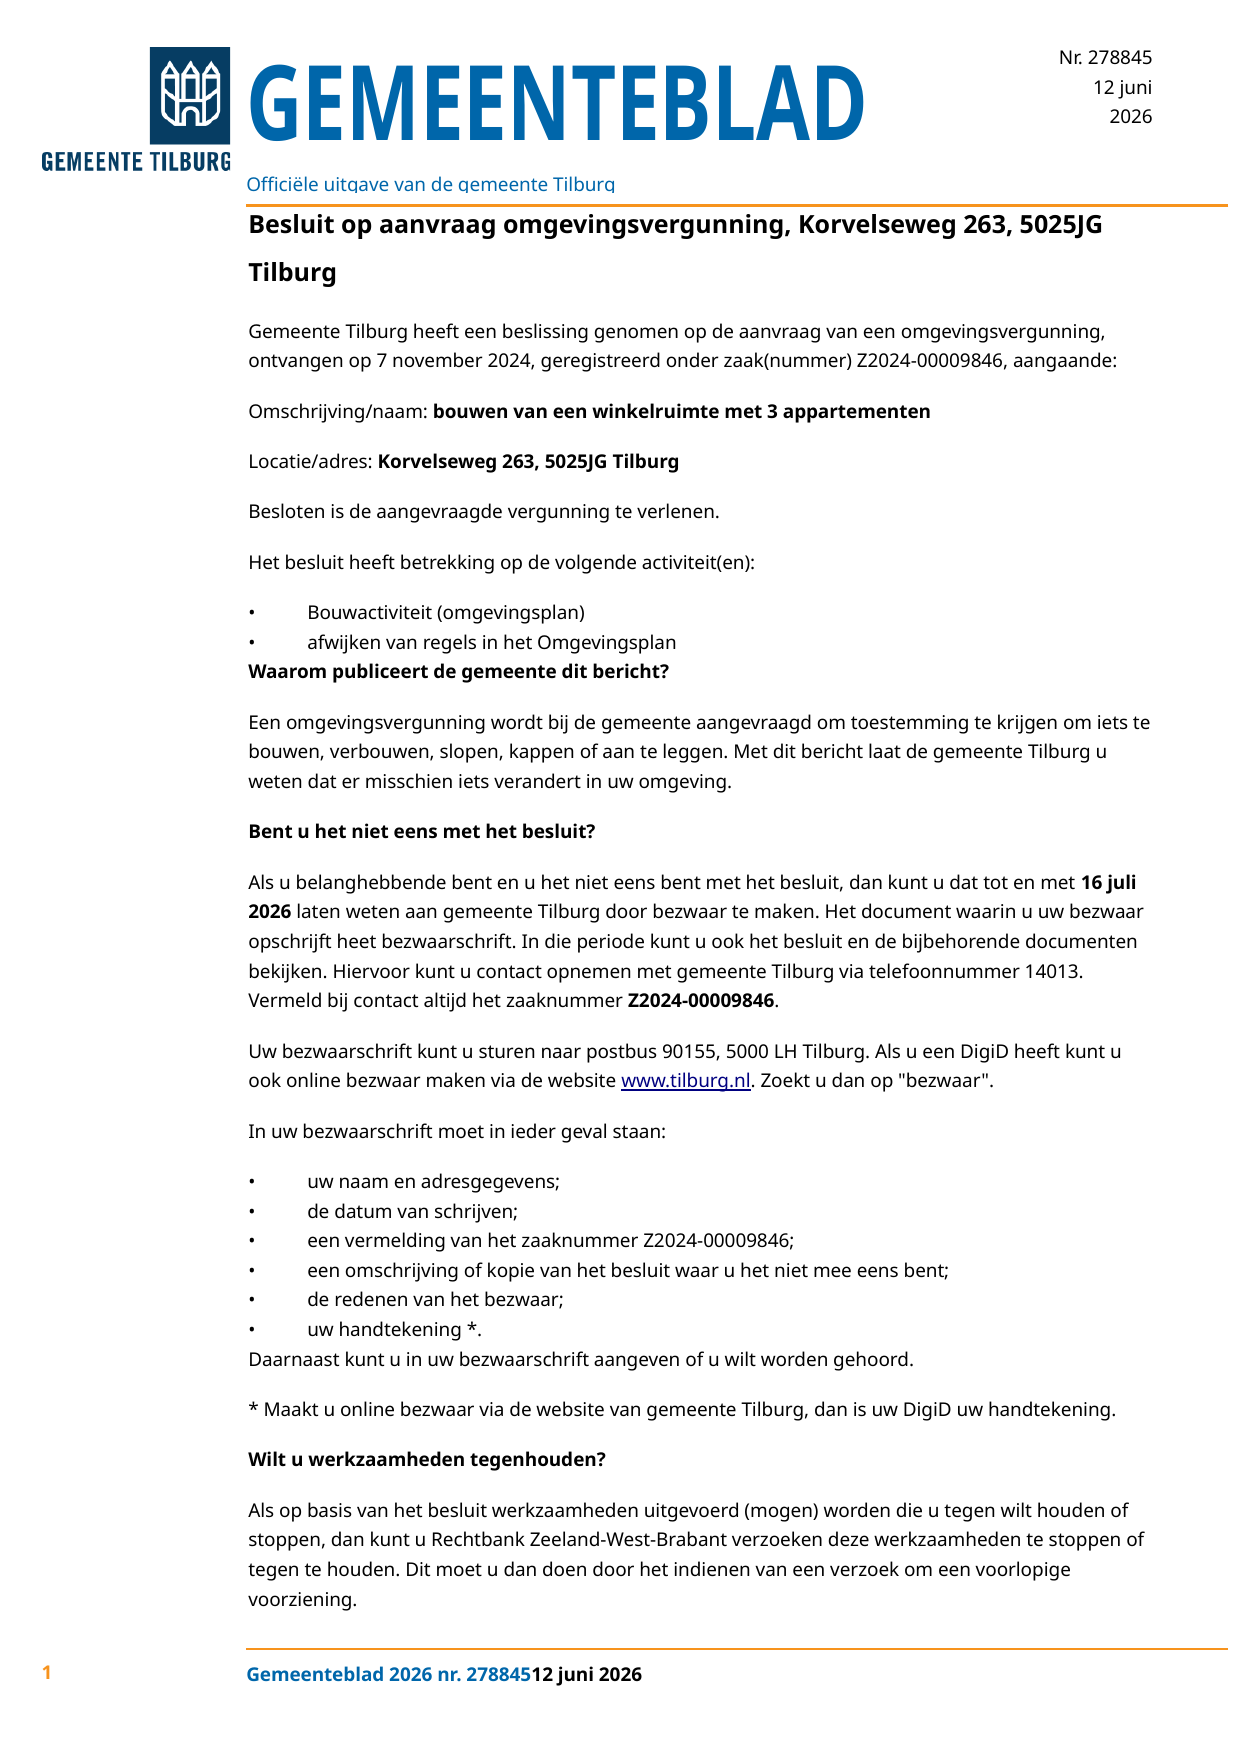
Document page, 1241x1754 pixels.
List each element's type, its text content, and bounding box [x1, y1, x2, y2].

list een vermelding van het zaaknummer Z2024-00009846; [248, 1227, 1152, 1253]
list Bouwactiviteit (omgevingsplan) [248, 599, 1152, 625]
list uw naam en adresgegevens; [248, 1168, 1152, 1194]
list een omschrijving of kopie van het besluit waar u het niet mee eens bent; [248, 1257, 1152, 1283]
text Omschrijving/naam: bouwen van een winkelruimte met 3 appartementen [248, 398, 1152, 424]
list uw handtekening *. [248, 1316, 1152, 1342]
text * Maakt u online bezwaar via de website van gemeente Tilburg, dan is uw DigiD uw handtekening. [248, 1396, 1152, 1422]
text Een omgevingsvergunning wordt bij de gemeente aangevraagd om toestemming te krijgen om iets te bouwen, verbouwen, slopen, kappen of aan te leggen. Met dit bericht laat de gemeente Tilburg u weten dat er misschien iets verandert in uw omgeving. [248, 709, 1152, 794]
text Besluit op aanvraag omgevingsvergunning, Korvelseweg 263, 5025JG Tilburg [248, 207, 1152, 288]
list afwijken van regels in het Omgevingsplan [248, 629, 1152, 655]
list de redenen van het bezwaar; [248, 1287, 1152, 1312]
list de datum van schrijven; [248, 1198, 1152, 1224]
text Wilt u werkzaamheden tegenhouden? [248, 1447, 1152, 1472]
text Bent u het niet eens met het besluit? [248, 819, 1152, 844]
text Daarnaast kunt u in uw bezwaarschrift aangeven of u wilt worden gehoord. [248, 1346, 1152, 1372]
text Het besluit heeft betrekking op de volgende activiteit(en): [248, 549, 1152, 575]
text Waarom publiceert de gemeente dit bericht? [248, 659, 1152, 684]
text Besloten is de aangevraagde vergunning te verlenen. [248, 499, 1152, 524]
text Locatie/adres: Korvelseweg 263, 5025JG Tilburg [248, 448, 1152, 474]
text Als op basis van het besluit werkzaamheden uitgevoerd (mogen) worden die u tegen wilt houden of stoppen, dan kunt u Rechtbank Zeeland-West-Brabant verzoeken deze werkzaamheden te stoppen of tegen te houden. Dit moet u dan doen door het indienen van een verzoek om een voorlopige voorziening. [248, 1497, 1152, 1612]
text Gemeente Tilburg heeft een beslissing genomen op de aanvraag van een omgevingsvergunning, ontvangen op 7 november 2024, geregistreerd onder zaak(nummer) Z2024-00009846, aangaande: [248, 318, 1152, 373]
text In uw bezwaarschrift moet in ieder geval staan: [248, 1118, 1152, 1144]
text Als u belanghebbende bent en u het niet eens bent met het besluit, dan kunt u dat tot en met 16 juli 2026 laten weten aan gemeente Tilburg door bezwaar te maken. Het document waarin u uw bezwaar opschrijft heet bezwaarschrift. In die periode kunt u ook het besluit en de bijbehorende documenten bekijken. Hiervoor kunt u contact opnemen met gemeente Tilburg via telefoonnummer 14013. Vermeld bij contact altijd het zaaknummer Z2024-00009846. [248, 869, 1152, 1013]
picture [41, 47, 231, 172]
text Uw bezwaarschrift kunt u sturen naar postbus 90155, 5000 LH Tilburg. Als u een DigiD heeft kunt u ook online bezwaar maken via de website www.tilburg.nl. Zoekt u dan op "bezwaar". [248, 1038, 1152, 1093]
